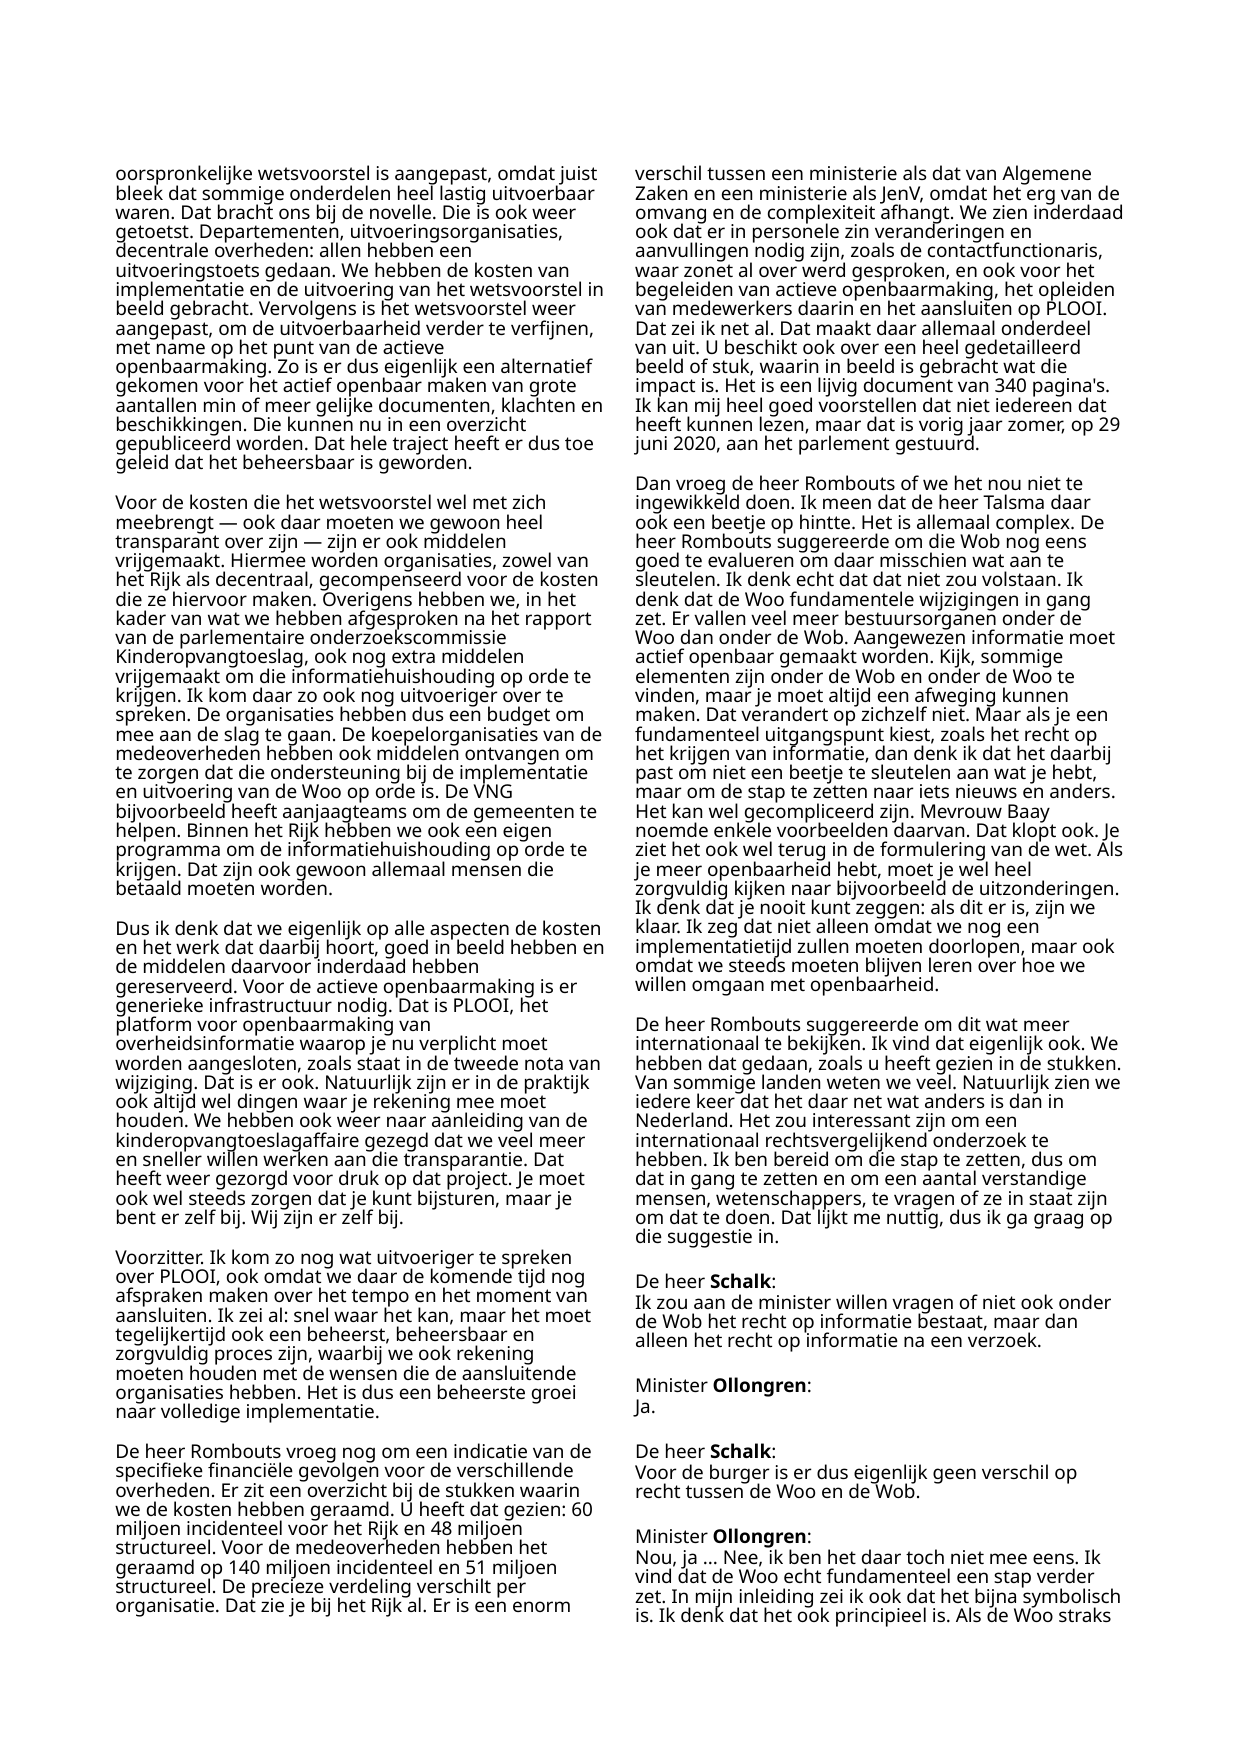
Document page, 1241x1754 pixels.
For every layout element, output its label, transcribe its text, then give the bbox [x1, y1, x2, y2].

text De heer Rombouts vroeg nog om een indicatie van de specifieke financiële gevolgen voor de verschillende overheden. Er zit een overzicht bij de stukken waarin we de kosten hebben geraamd. U heeft dat gezien: 60 miljoen incidenteel voor het Rijk en 48 miljoen structureel. Voor de medeoverheden hebben het geraamd op 140 miljoen incidenteel en 51 miljoen structureel. De precieze verdeling verschilt per organisatie. Dat zie je bij het Rijk al. Er is een enorm [115, 1443, 605, 1616]
text Dan vroeg de heer Rombouts of we het nou niet te ingewikkeld doen. Ik meen dat de heer Talsma daar ook een beetje op hintte. Het is allemaal complex. De heer Rombouts suggereerde om die Wob nog eens goed te evalueren om daar misschien wat aan te sleutelen. Ik denk echt dat dat niet zou volstaan. Ik denk dat de Woo fundamentele wijzigingen in gang zet. Er vallen veel meer bestuursorganen onder de Woo dan onder de Wob. Aangewezen informatie moet actief openbaar gemaakt worden. Kijk, sommige elementen zijn onder de Wob en onder de Woo te vinden, maar je moet altijd een afweging kunnen maken. Dat verandert op zichzelf niet. Maar als je een fundamenteel uitgangspunt kiest, zoals het recht op het krijgen van informatie, dan denk ik dat het daarbij past om niet een beetje te sleutelen aan wat je hebt, maar om de stap te zetten naar iets nieuws en anders. Het kan wel gecompliceerd zijn. Mevrouw Baay noemde enkele voorbeelden daarvan. Dat klopt ook. Je ziet het ook wel terug in de formulering van de wet. Als je meer openbaarheid hebt, moet je wel heel zorgvuldig kijken naar bijvoorbeeld de uitzonderingen. Ik denk dat je nooit kunt zeggen: als dit er is, zijn we klaar. Ik zeg dat niet alleen omdat we nog een implementatietijd zullen moeten doorlopen, maar ook omdat we steeds moeten blijven leren over hoe we willen omgaan met openbaarheid. [635, 475, 1125, 995]
text Voor de burger is er dus eigenlijk geen verschil op recht tussen de Woo en de Wob. [635, 1464, 1125, 1503]
text De heer Rombouts suggereerde om dit wat meer internationaal te bekijken. Ik vind dat eigenlijk ook. We hebben dat gedaan, zoals u heeft gezien in de stukken. Van sommige landen weten we veel. Natuurlijk zien we iedere keer dat het daar net wat anders is dan in Nederland. Het zou interessant zijn om een internationaal rechtsvergelijkend onderzoek te hebben. Ik ben bereid om die stap te zetten, dus om dat in gang te zetten en om een aantal verstandige mensen, wetenschappers, te vragen of ze in staat zijn om dat te doen. Dat lijkt me nuttig, dus ik ga graag op die suggestie in. [635, 1016, 1125, 1247]
text Ja. [635, 1398, 1125, 1418]
text Dus ik denk dat we eigenlijk op alle aspecten de kosten en het werk dat daarbij hoort, goed in beeld hebben en de middelen daarvoor inderdaad hebben gereserveerd. Voor de actieve openbaarmaking is er generieke infrastructuur nodig. Dat is PLOOI, het platform voor openbaarmaking van overheidsinformatie waarop je nu verplicht moet worden aangesloten, zoals staat in de tweede nota van wijziging. Dat is er ook. Natuurlijk zijn er in de praktijk ook altijd wel dingen waar je rekening mee moet houden. We hebben ook weer naar aanleiding van de kinderopvangtoeslagaffaire gezegd dat we veel meer en sneller willen werken aan die transparantie. Dat heeft weer gezorgd voor druk op dat project. Je moet ook wel steeds zorgen dat je kunt bijsturen, maar je bent er zelf bij. Wij zijn er zelf bij. [115, 920, 605, 1228]
text De heer Schalk: [635, 1438, 1125, 1464]
text Minister Ollongren: [635, 1523, 1125, 1549]
text Voorzitter. Ik kom zo nog wat uitvoeriger te spreken over PLOOI, ook omdat we daar de komende tijd nog afspraken maken over het tempo en het moment van aansluiten. Ik zei al: snel waar het kan, maar het moet tegelijkertijd ook een beheerst, beheersbaar en zorgvuldig proces zijn, waarbij we ook rekening moeten houden met de wensen die de aansluitende organisaties hebben. Het is dus een beheerste groei naar volledige implementatie. [115, 1249, 605, 1422]
text Nou, ja ... Nee, ik ben het daar toch niet mee eens. Ik vind dat de Woo echt fundamenteel een stap verder zet. In mijn inleiding zei ik ook dat het bijna symbolisch is. Ik denk dat het ook principieel is. Als de Woo straks [635, 1549, 1125, 1626]
text verschil tussen een ministerie als dat van Algemene Zaken en een ministerie als JenV, omdat het erg van de omvang en de complexiteit afhangt. We zien inderdaad ook dat er in personele zin veranderingen en aanvullingen nodig zijn, zoals de contactfunctionaris, waar zonet al over werd gesproken, en ook voor het begeleiden van actieve openbaarmaking, het opleiden van medewerkers daarin en het aansluiten op PLOOI. Dat zei ik net al. Dat maakt daar allemaal onderdeel van uit. U beschikt ook over een heel gedetailleerd beeld of stuk, waarin in beeld is gebracht wat die impact is. Het is een lijvig document van 340 pagina's. Ik kan mij heel goed voorstellen dat niet iedereen dat heeft kunnen lezen, maar dat is vorig jaar zomer, op 29 juni 2020, aan het parlement gestuurd. [635, 165, 1125, 454]
text Minister Ollongren: [635, 1373, 1125, 1398]
text oorspronkelijke wetsvoorstel is aangepast, omdat juist bleek dat sommige onderdelen heel lastig uitvoerbaar waren. Dat bracht ons bij de novelle. Die is ook weer getoetst. Departementen, uitvoeringsorganisaties, decentrale overheden: allen hebben een uitvoeringstoets gedaan. We hebben de kosten van implementatie en de uitvoering van het wetsvoorstel in beeld gebracht. Vervolgens is het wetsvoorstel weer aangepast, om de uitvoerbaarheid verder te verfijnen, met name op het punt van de actieve openbaarmaking. Zo is er dus eigenlijk een alternatief gekomen voor het actief openbaar maken van grote aantallen min of meer gelijke documenten, klachten en beschikkingen. Die kunnen nu in een overzicht gepubliceerd worden. Dat hele traject heeft er dus toe geleid dat het beheersbaar is geworden. [115, 165, 605, 474]
text Ik zou aan de minister willen vragen of niet ook onder de Wob het recht op informatie bestaat, maar dan alleen het recht op informatie na een verzoek. [635, 1294, 1125, 1352]
text De heer Schalk: [635, 1268, 1125, 1294]
text Voor de kosten die het wetsvoorstel wel met zich meebrengt — ook daar moeten we gewoon heel transparant over zijn — zijn er ook middelen vrijgemaakt. Hiermee worden organisaties, zowel van het Rijk als decentraal, gecompenseerd voor de kosten die ze hiervoor maken. Overigens hebben we, in het kader van wat we hebben afgesproken na het rapport van de parlementaire onderzoekscommissie Kinderopvangtoeslag, ook nog extra middelen vrijgemaakt om die informatiehuishouding op orde te krijgen. Ik kom daar zo ook nog uitvoeriger over te spreken. De organisaties hebben dus een budget om mee aan de slag te gaan. De koepelorganisaties van de medeoverheden hebben ook middelen ontvangen om te zorgen dat die ondersteuning bij de implementatie en uitvoering van de Woo op orde is. De VNG bijvoorbeeld heeft aanjaagteams om de gemeenten te helpen. Binnen het Rijk hebben we ook een eigen programma om de informatiehuishouding op orde te krijgen. Dat zijn ook gewoon allemaal mensen die betaald moeten worden. [115, 494, 605, 899]
